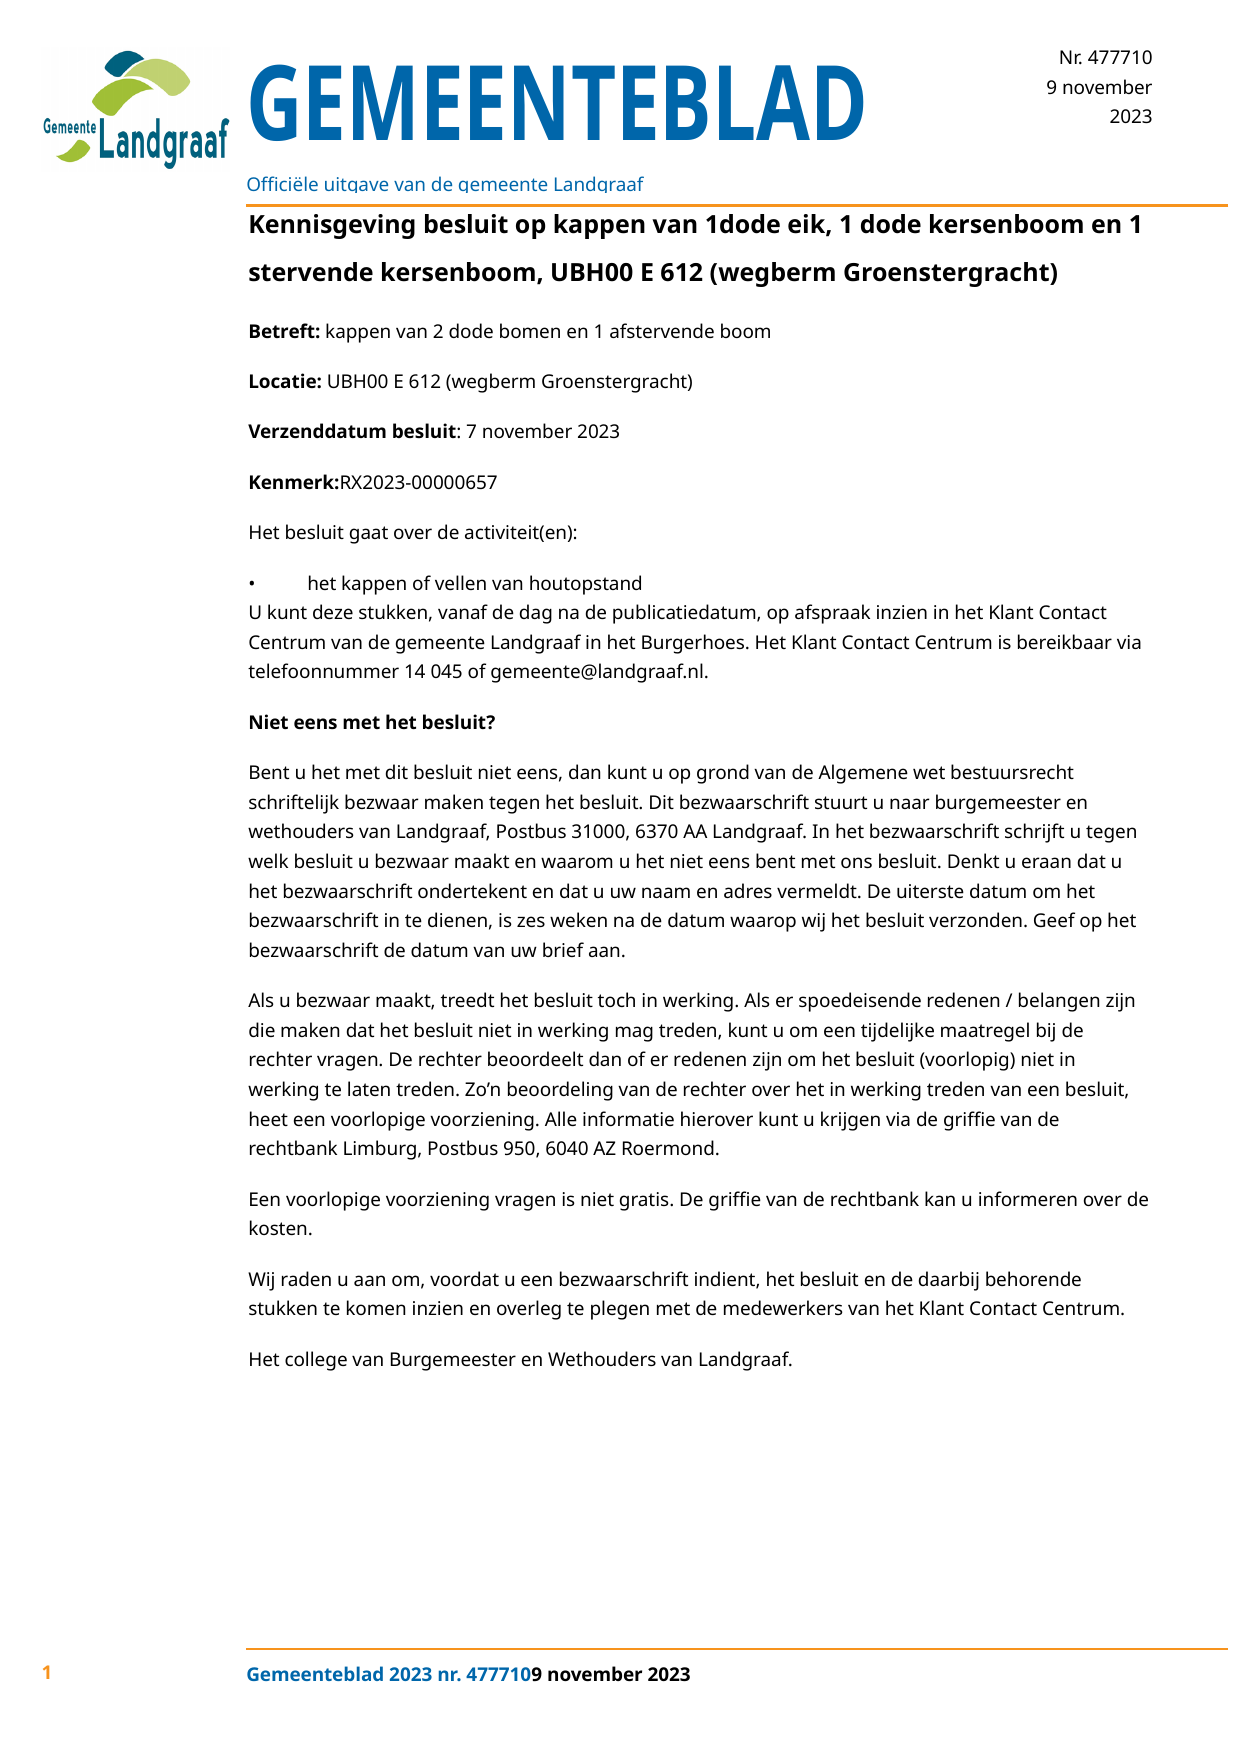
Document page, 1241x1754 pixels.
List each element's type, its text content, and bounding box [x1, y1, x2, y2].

text Als u bezwaar maakt, treedt het besluit toch in werking. Als er spoedeisende redenen / belangen zijn die maken dat het besluit niet in werking mag treden, kunt u om een tijdelijke maatregel bij de rechter vragen. De rechter beoordeelt dan of er redenen zijn om het besluit (voorlopig) niet in werking te laten treden. Zo’n beoordeling van de rechter over het in werking treden van een besluit, heet een voorlopige voorziening. Alle informatie hierover kunt u krijgen via de griffie van de rechtbank Limburg, Postbus 950, 6040 AZ Roermond. [248, 987, 1152, 1161]
text Kenmerk:RX2023-00000657 [248, 469, 1152, 495]
text Wij raden u aan om, voordat u een bezwaarschrift indient, het besluit en de daarbij behorende stukken te komen inzien en overleg te plegen met de medewerkers van het Klant Contact Centrum. [248, 1266, 1152, 1321]
text U kunt deze stukken, vanaf de dag na de publicatiedatum, op afspraak inzien in het Klant Contact Centrum van de gemeente Landgraaf in het Burgerhoes. Het Klant Contact Centrum is bereikbaar via telefoonnummer 14 045 of gemeente@landgraaf.nl. [248, 599, 1152, 684]
text Bent u het met dit besluit niet eens, dan kunt u op grond van de Algemene wet bestuursrecht schriftelijk bezwaar maken tegen het besluit. Dit bezwaarschrift stuurt u naar burgemeester en wethouders van Landgraaf, Postbus 31000, 6370 AA Landgraaf. In het bezwaarschrift schrijft u tegen welk besluit u bezwaar maakt en waarom u het niet eens bent met ons besluit. Denkt u eraan dat u het bezwaarschrift ondertekent en dat u uw naam en adres vermeldt. De uiterste datum om het bezwaarschrift in te dienen, is zes weken na de datum waarop wij het besluit verzonden. Geef op het bezwaarschrift de datum van uw brief aan. [248, 759, 1152, 963]
text Het besluit gaat over de activiteit(en): [248, 519, 1152, 545]
list het kappen of vellen van houtopstand [248, 570, 1152, 596]
picture [41, 47, 231, 172]
text Het college van Burgemeester en Wethouders van Landgraaf. [248, 1346, 1152, 1372]
text Locatie: UBH00 E 612 (wegberm Groenstergracht) [248, 368, 1152, 394]
text Een voorlopige voorziening vragen is niet gratis. De griffie van de rechtbank kan u informeren over de kosten. [248, 1186, 1152, 1241]
text Niet eens met het besluit? [248, 709, 1152, 735]
text Kennisgeving besluit op kappen van 1dode eik, 1 dode kersenboom en 1 stervende kersenboom, UBH00 E 612 (wegberm Groenstergracht) [248, 207, 1152, 288]
text Verzenddatum besluit: 7 november 2023 [248, 419, 1152, 444]
text Betreft: kappen van 2 dode bomen en 1 afstervende boom [248, 318, 1152, 344]
